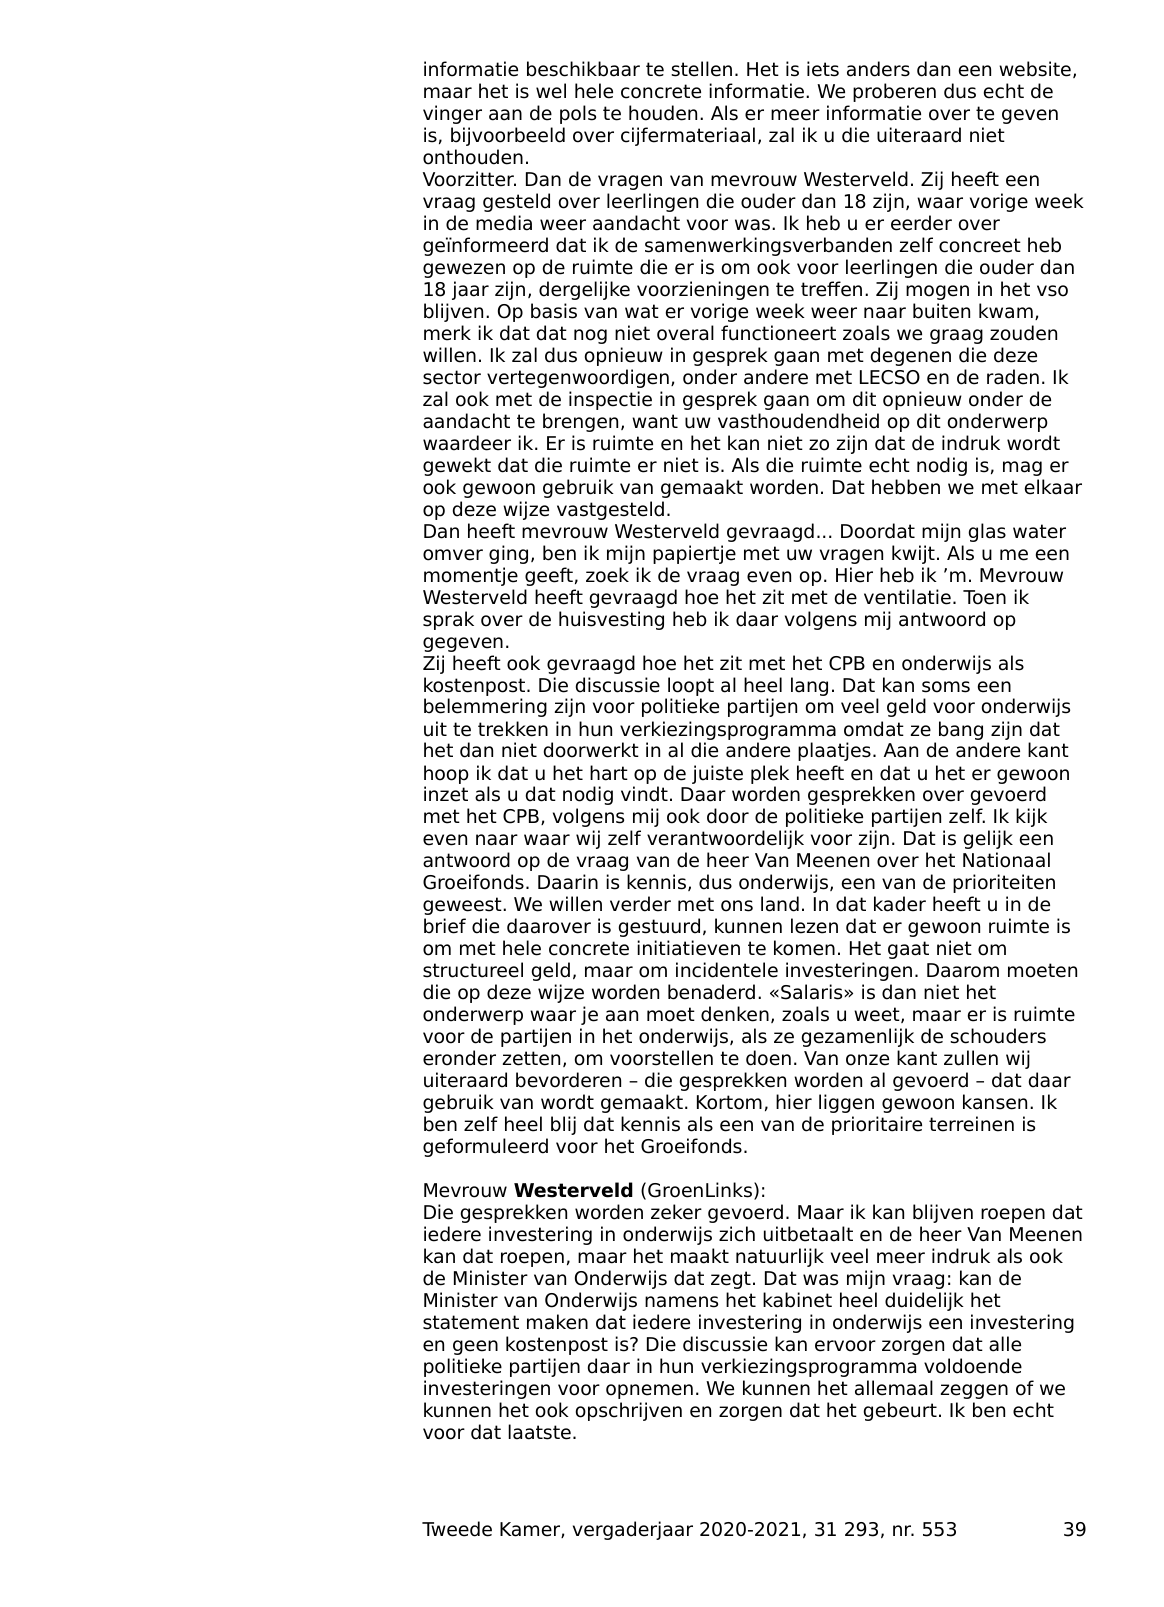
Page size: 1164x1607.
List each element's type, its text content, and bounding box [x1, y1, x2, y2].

text Mevrouw Westerveld (GroenLinks): [422, 1180, 1087, 1202]
text Zij heeft ook gevraagd hoe het zit met het CPB en onderwijs als kostenpost. Die discussie loopt al heel lang. Dat kan soms een belemmering zijn voor politieke partijen om veel geld voor onderwijs uit te trekken in hun verkiezingsprogramma omdat ze bang zijn dat het dan niet doorwerkt in al die andere plaatjes. Aan de andere kant hoop ik dat u het hart op de juiste plek heeft en dat u het er gewoon inzet als u dat nodig vindt. Daar worden gesprekken over gevoerd met het CPB, volgens mij ook door de politieke partijen zelf. Ik kijk even naar waar wij zelf verantwoordelijk voor zijn. Dat is gelijk een antwoord op de vraag van de heer Van Meenen over het Nationaal Groeifonds. Daarin is kennis, dus onderwijs, een van de prioriteiten geweest. We willen verder met ons land. In dat kader heeft u in de brief die daarover is gestuurd, kunnen lezen dat er gewoon ruimte is om met hele concrete initiatieven te komen. Het gaat niet om structureel geld, maar om incidentele investeringen. Daarom moeten die op deze wijze worden benaderd. «Salaris» is dan niet het onderwerp waar je aan moet denken, zoals u weet, maar er is ruimte voor de partijen in het onderwijs, als ze gezamenlijk de schouders eronder zetten, om voorstellen te doen. Van onze kant zullen wij uiteraard bevorderen – die gesprekken worden al gevoerd – dat daar gebruik van wordt gemaakt. Kortom, hier liggen gewoon kansen. Ik ben zelf heel blij dat kennis als een van de prioritaire terreinen is geformuleerd voor het Groeifonds. [422, 652, 1087, 1158]
text Die gesprekken worden zeker gevoerd. Maar ik kan blijven roepen dat iedere investering in onderwijs zich uitbetaalt en de heer Van Meenen kan dat roepen, maar het maakt natuurlijk veel meer indruk als ook de Minister van Onderwijs dat zegt. Dat was mijn vraag: kan de Minister van Onderwijs namens het kabinet heel duidelijk het statement maken dat iedere investering in onderwijs een investering en geen kostenpost is? Die discussie kan ervoor zorgen dat alle politieke partijen daar in hun verkiezingsprogramma voldoende investeringen voor opnemen. We kunnen het allemaal zeggen of we kunnen het ook opschrijven en zorgen dat het gebeurt. Ik ben echt voor dat laatste. [422, 1202, 1087, 1444]
text Voorzitter. Dan de vragen van mevrouw Westerveld. Zij heeft een vraag gesteld over leerlingen die ouder dan 18 zijn, waar vorige week in de media weer aandacht voor was. Ik heb u er eerder over geïnformeerd dat ik de samenwerkingsverbanden zelf concreet heb gewezen op de ruimte die er is om ook voor leerlingen die ouder dan 18 jaar zijn, dergelijke voorzieningen te treffen. Zij mogen in het vso blijven. Op basis van wat er vorige week weer naar buiten kwam, merk ik dat dat nog niet overal functioneert zoals we graag zouden willen. Ik zal dus opnieuw in gesprek gaan met degenen die deze sector vertegenwoordigen, onder andere met LECSO en de raden. Ik zal ook met de inspectie in gesprek gaan om dit opnieuw onder de aandacht te brengen, want uw vasthoudendheid op dit onderwerp waardeer ik. Er is ruimte en het kan niet zo zijn dat de indruk wordt gewekt dat die ruimte er niet is. Als die ruimte echt nodig is, mag er ook gewoon gebruik van gemaakt worden. Dat hebben we met elkaar op deze wijze vastgesteld. [422, 169, 1087, 521]
text informatie beschikbaar te stellen. Het is iets anders dan een website, maar het is wel hele concrete informatie. We proberen dus echt de vinger aan de pols te houden. Als er meer informatie over te geven is, bijvoorbeeld over cijfermateriaal, zal ik u die uiteraard niet onthouden. [422, 59, 1087, 169]
text Dan heeft mevrouw Westerveld gevraagd... Doordat mijn glas water omver ging, ben ik mijn papiertje met uw vragen kwijt. Als u me een momentje geeft, zoek ik de vraag even op. Hier heb ik ’m. Mevrouw Westerveld heeft gevraagd hoe het zit met de ventilatie. Toen ik sprak over de huisvesting heb ik daar volgens mij antwoord op gegeven. [422, 521, 1087, 652]
